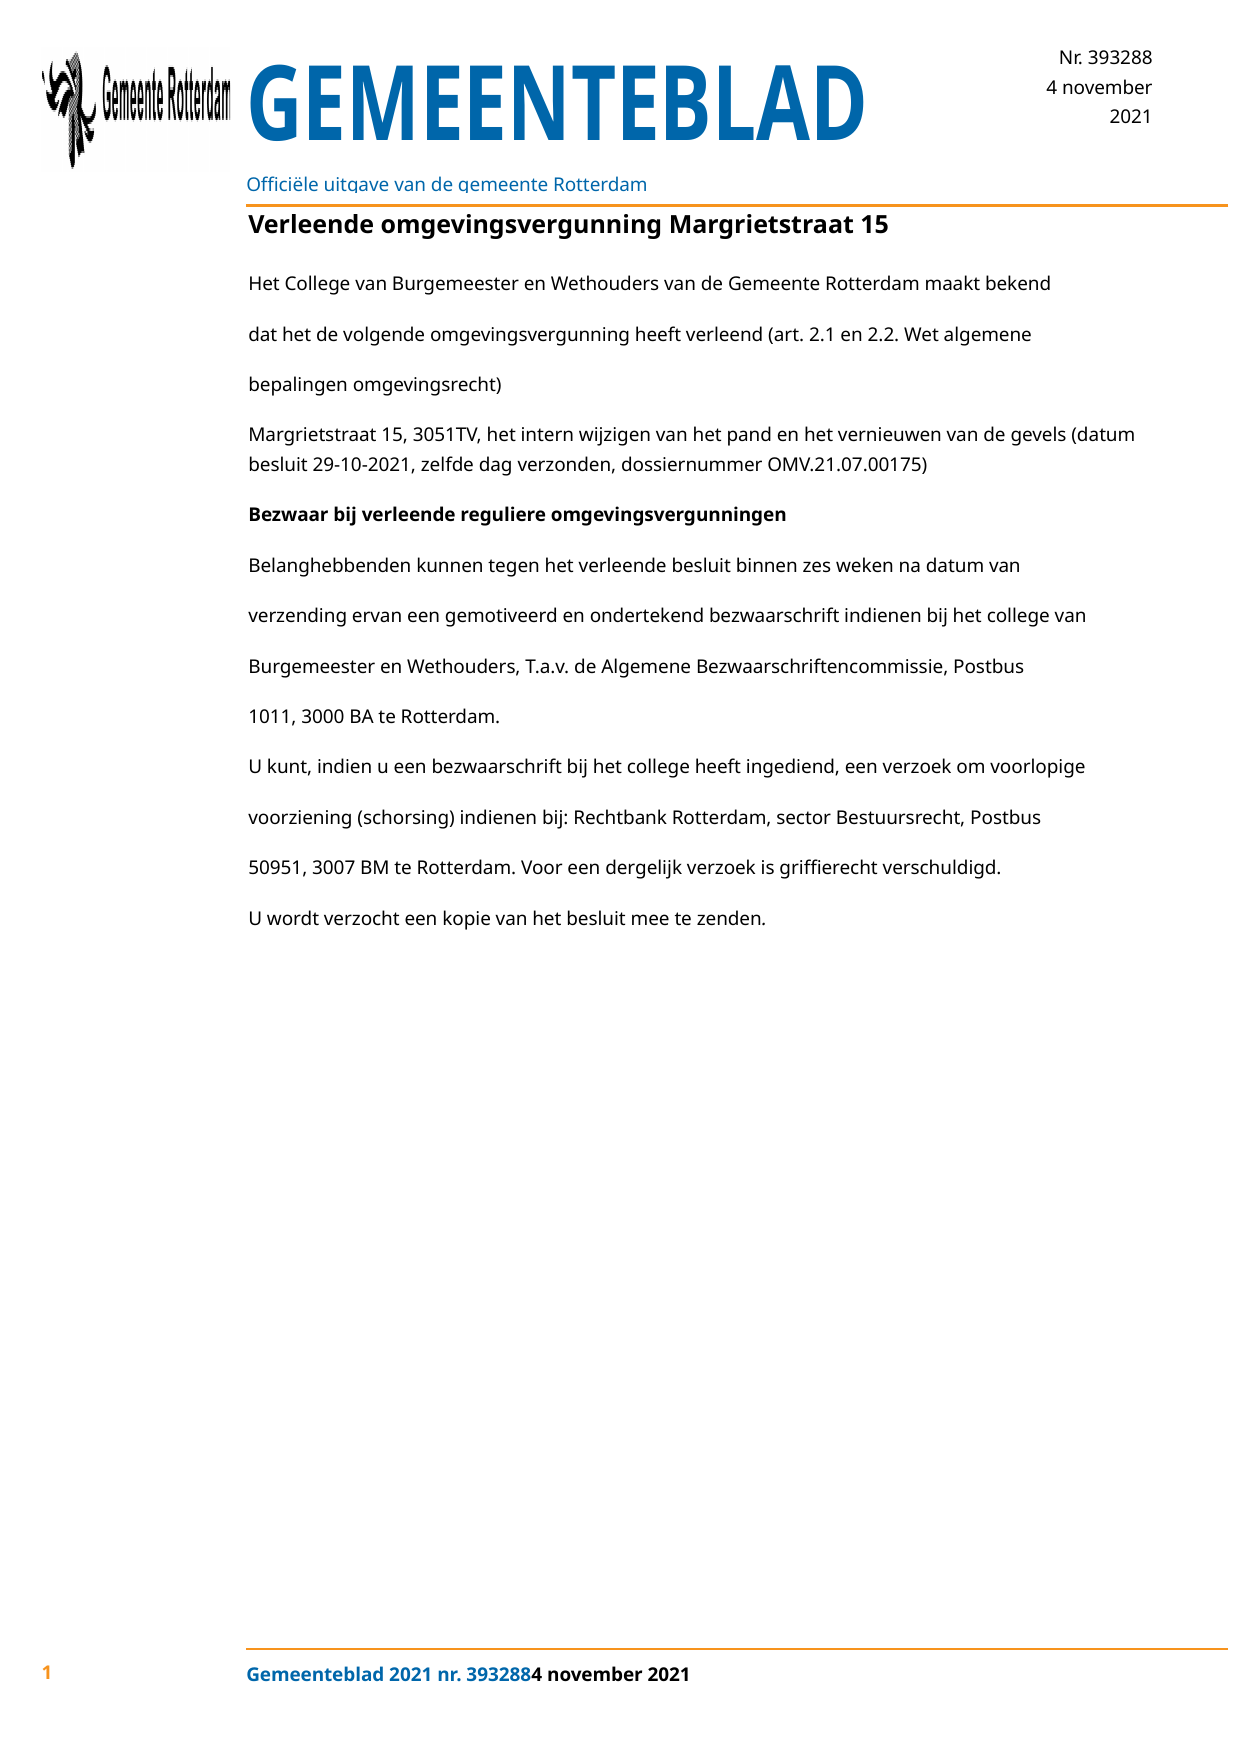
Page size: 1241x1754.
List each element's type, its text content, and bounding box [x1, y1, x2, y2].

text dat het de volgende omgevingsvergunning heeft verleend (art. 2.1 en 2.2. Wet algemene [248, 321, 1152, 346]
text verzending ervan een gemotiveerd en ondertekend bezwaarschrift indienen bij het college van [248, 602, 1152, 628]
text U kunt, indien u een bezwaarschrift bij het college heeft ingediend, een verzoek om voorlopige [248, 754, 1152, 779]
text Verleende omgevingsvergunning Margrietstraat 15 [248, 207, 1152, 241]
text voorziening (schorsing) indienen bij: Rechtbank Rotterdam, sector Bestuursrecht, Postbus [248, 804, 1152, 830]
picture [41, 47, 231, 172]
text 50951, 3007 BM te Rotterdam. Voor een dergelijk verzoek is griffierecht verschuldigd. [248, 854, 1152, 880]
text U wordt verzocht een kopie van het besluit mee te zenden. [248, 905, 1152, 931]
text 1011, 3000 BA te Rotterdam. [248, 703, 1152, 729]
text Margrietstraat 15, 3051TV, het intern wijzigen van het pand en het vernieuwen van de gevels (datum besluit 29-10-2021, zelfde dag verzonden, dossiernummer OMV.21.07.00175) [248, 422, 1152, 477]
text Burgemeester en Wethouders, T.a.v. de Algemene Bezwaarschriftencommissie, Postbus [248, 653, 1152, 678]
text Het College van Burgemeester en Wethouders van de Gemeente Rotterdam maakt bekend [248, 270, 1152, 296]
text bepalingen omgevingsrecht) [248, 371, 1152, 397]
text Bezwaar bij verleende reguliere omgevingsvergunningen [248, 502, 1152, 527]
text Belanghebbenden kunnen tegen het verleende besluit binnen zes weken na datum van [248, 552, 1152, 578]
